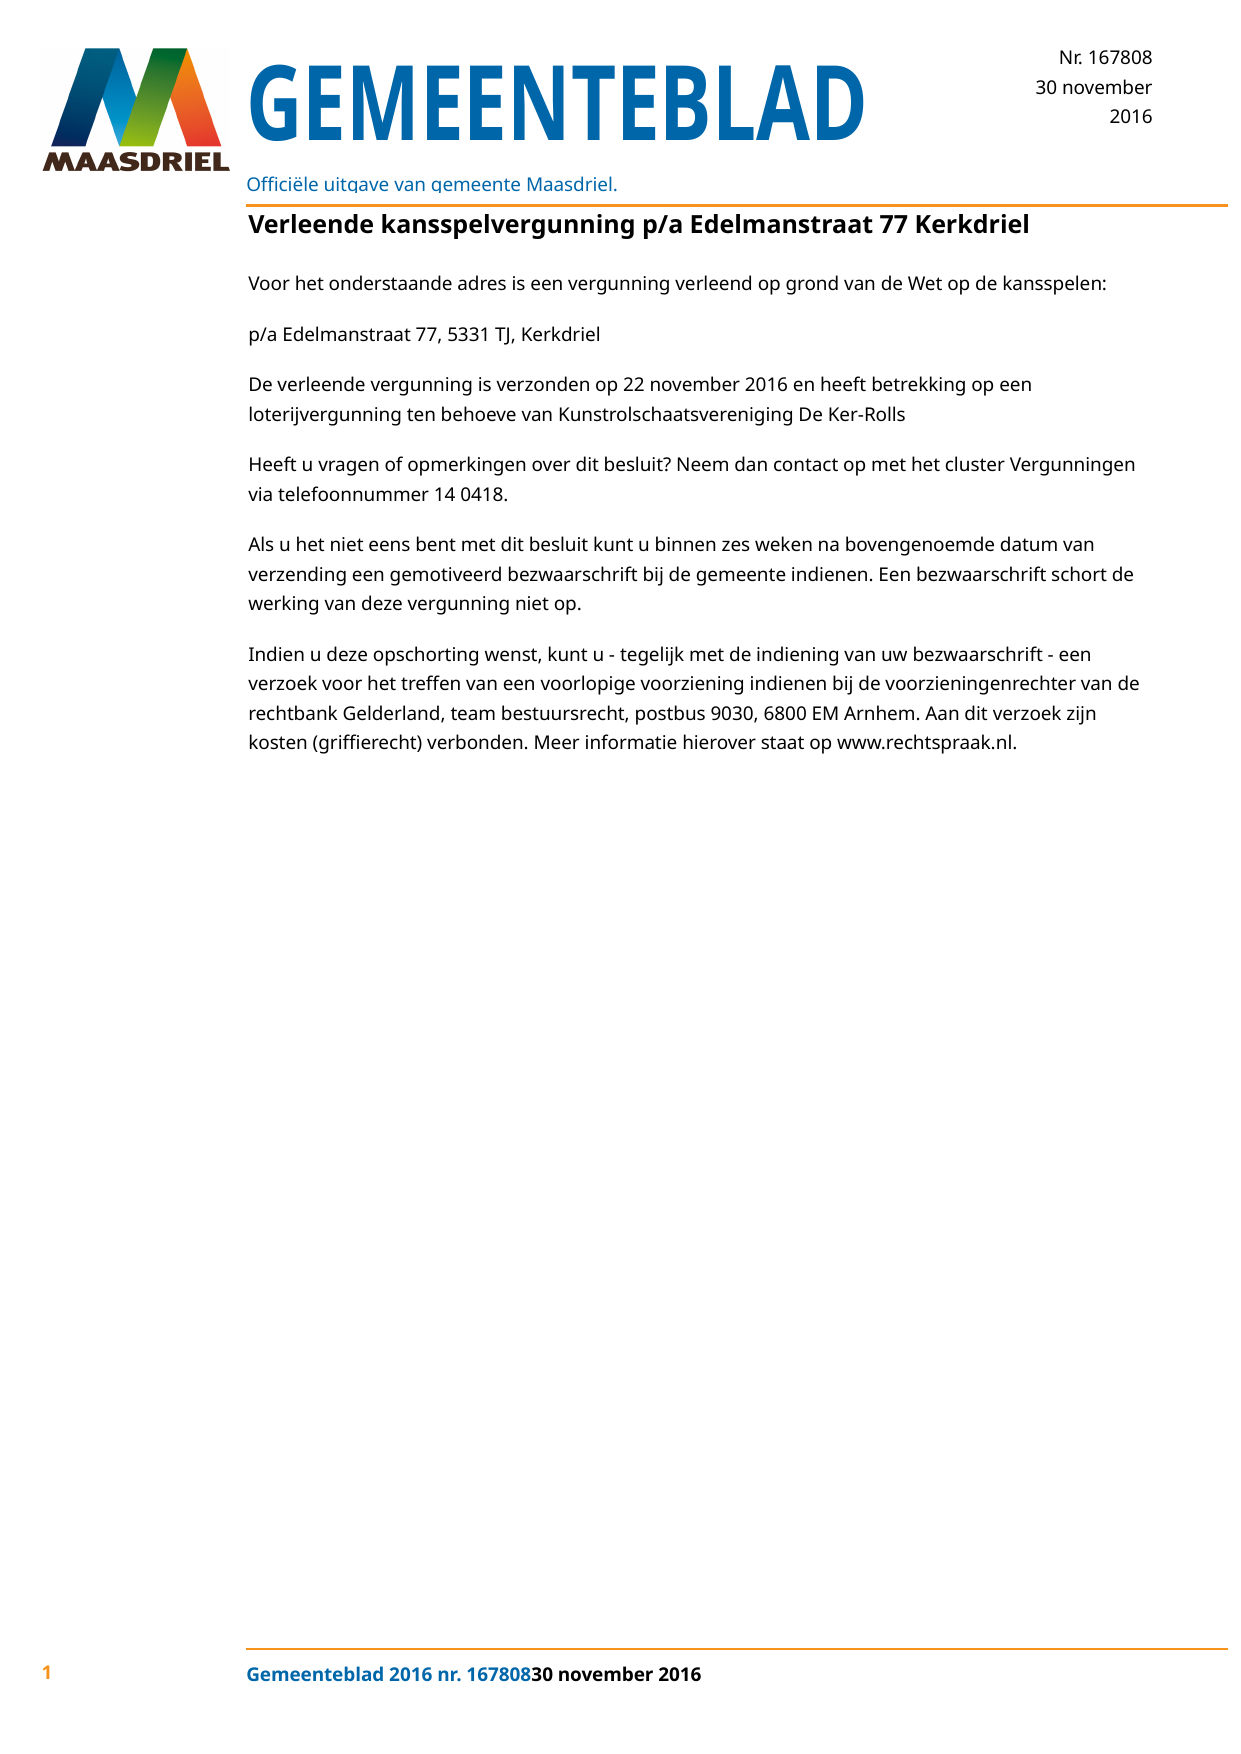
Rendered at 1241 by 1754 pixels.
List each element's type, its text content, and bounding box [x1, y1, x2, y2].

text Indien u deze opschorting wenst, kunt u - tegelijk met de indiening van uw bezwaarschrift - een verzoek voor het treffen van een voorlopige voorziening indienen bij de voorzieningenrechter van de rechtbank Gelderland, team bestuursrecht, postbus 9030, 6800 EM Arnhem. Aan dit verzoek zijn kosten (griffierecht) verbonden. Meer informatie hierover staat op www.rechtspraak.nl. [248, 641, 1152, 755]
text Verleende kansspelvergunning p/a Edelmanstraat 77 Kerkdriel [248, 207, 1152, 241]
text De verleende vergunning is verzonden op 22 november 2016 en heeft betrekking op een loterijvergunning ten behoeve van Kunstrolschaatsvereniging De Ker-Rolls [248, 371, 1152, 426]
text p/a Edelmanstraat 77, 5331 TJ, Kerkdriel [248, 321, 1152, 346]
text Als u het niet eens bent met dit besluit kunt u binnen zes weken na bovengenoemde datum van verzending een gemotiveerd bezwaarschrift bij de gemeente indienen. Een bezwaarschrift schort de werking van deze vergunning niet op. [248, 531, 1152, 616]
text Voor het onderstaande adres is een vergunning verleend op grond van de Wet op de kansspelen: [248, 270, 1152, 296]
text Heeft u vragen of opmerkingen over dit besluit? Neem dan contact op met het cluster Vergunningen via telefoonnummer 14 0418. [248, 451, 1152, 506]
picture [41, 47, 231, 172]
